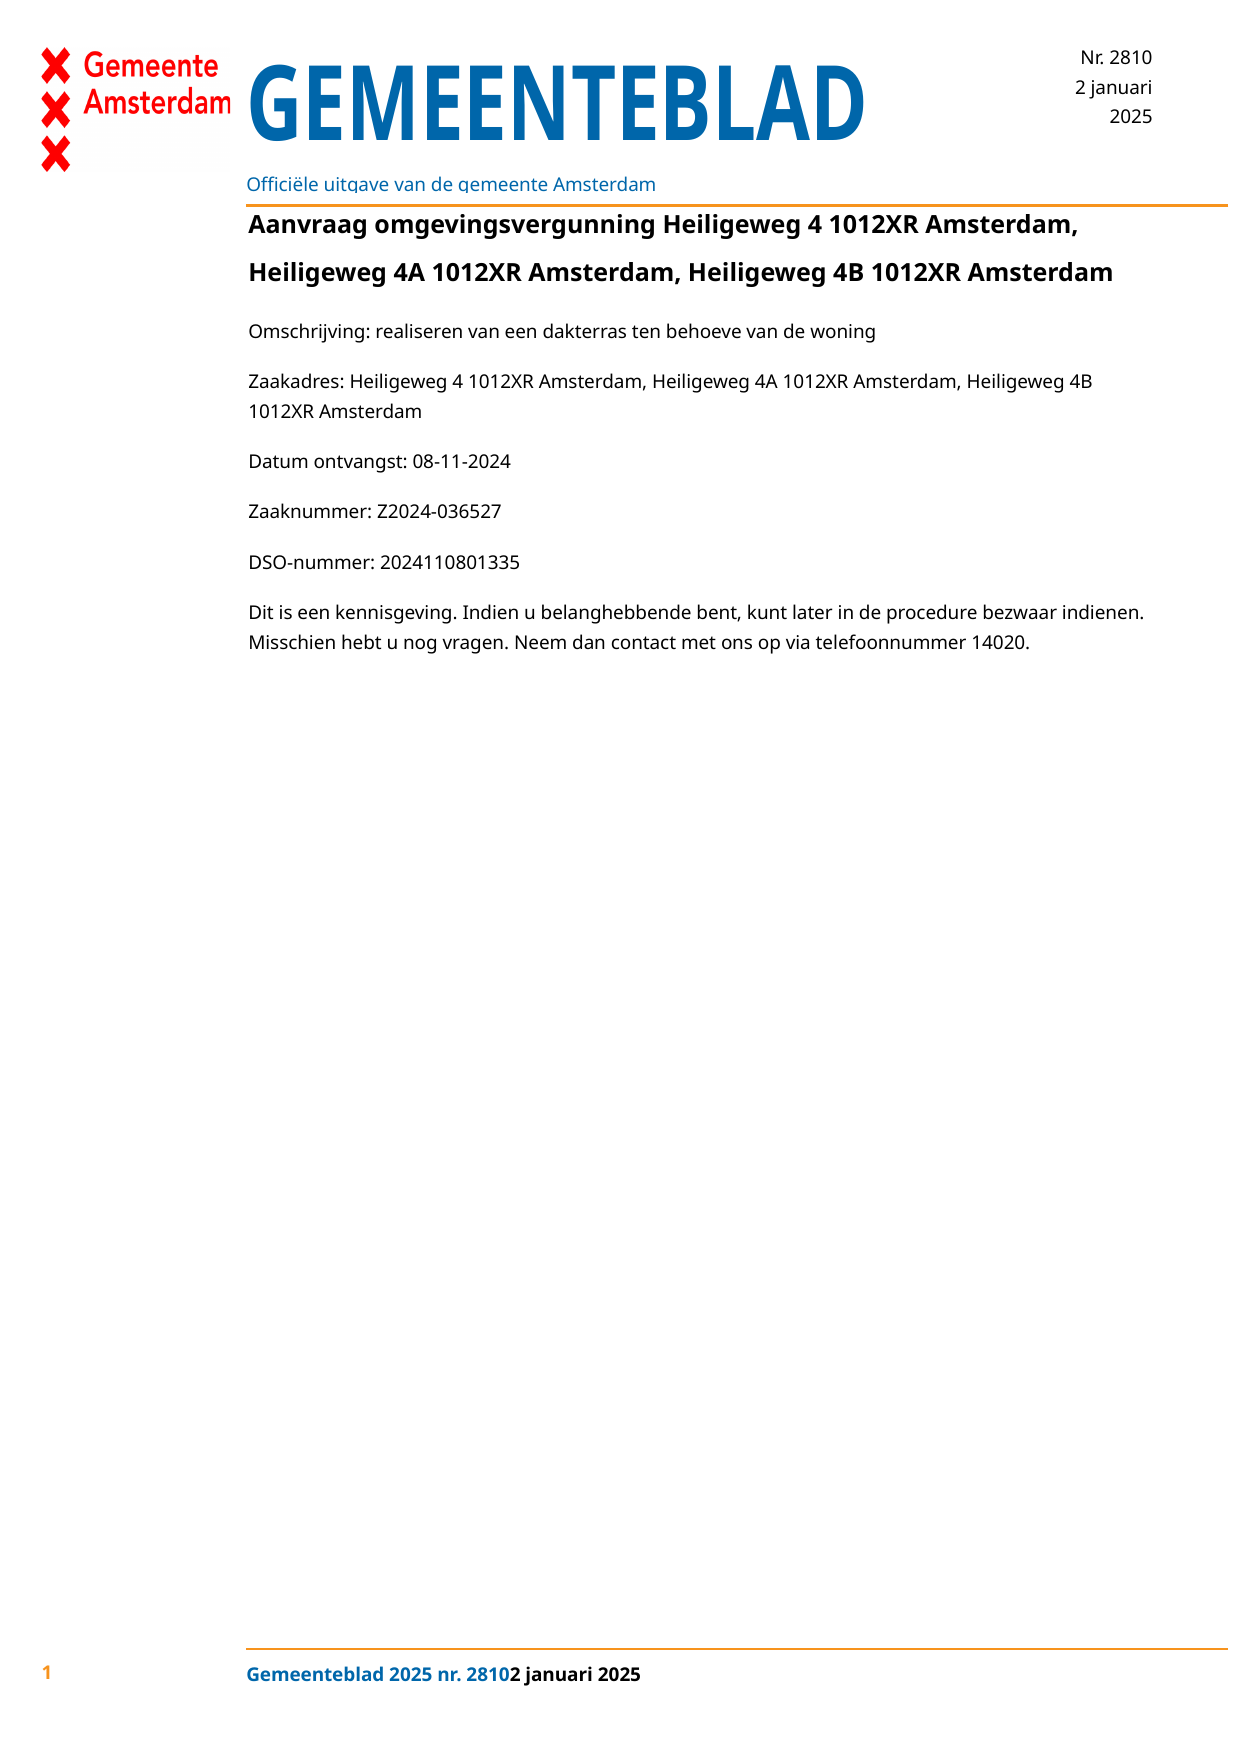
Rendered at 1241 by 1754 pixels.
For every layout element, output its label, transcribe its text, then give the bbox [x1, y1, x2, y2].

text Zaakadres: Heiligeweg 4 1012XR Amsterdam, Heiligeweg 4A 1012XR Amsterdam, Heiligeweg 4B 1012XR Amsterdam [248, 368, 1152, 424]
text Dit is een kennisgeving. Indien u belanghebbende bent, kunt later in de procedure bezwaar indienen. Misschien hebt u nog vragen. Neem dan contact met ons op via telefoonnummer 14020. [248, 599, 1152, 655]
text DSO-nummer: 2024110801335 [248, 549, 1152, 575]
text Omschrijving: realiseren van een dakterras ten behoeve van de woning [248, 318, 1152, 344]
text Datum ontvangst: 08-11-2024 [248, 448, 1152, 474]
picture [41, 47, 231, 172]
text Aanvraag omgevingsvergunning Heiligeweg 4 1012XR Amsterdam, Heiligeweg 4A 1012XR Amsterdam, Heiligeweg 4B 1012XR Amsterdam [248, 207, 1152, 288]
text Zaaknummer: Z2024-036527 [248, 499, 1152, 524]
